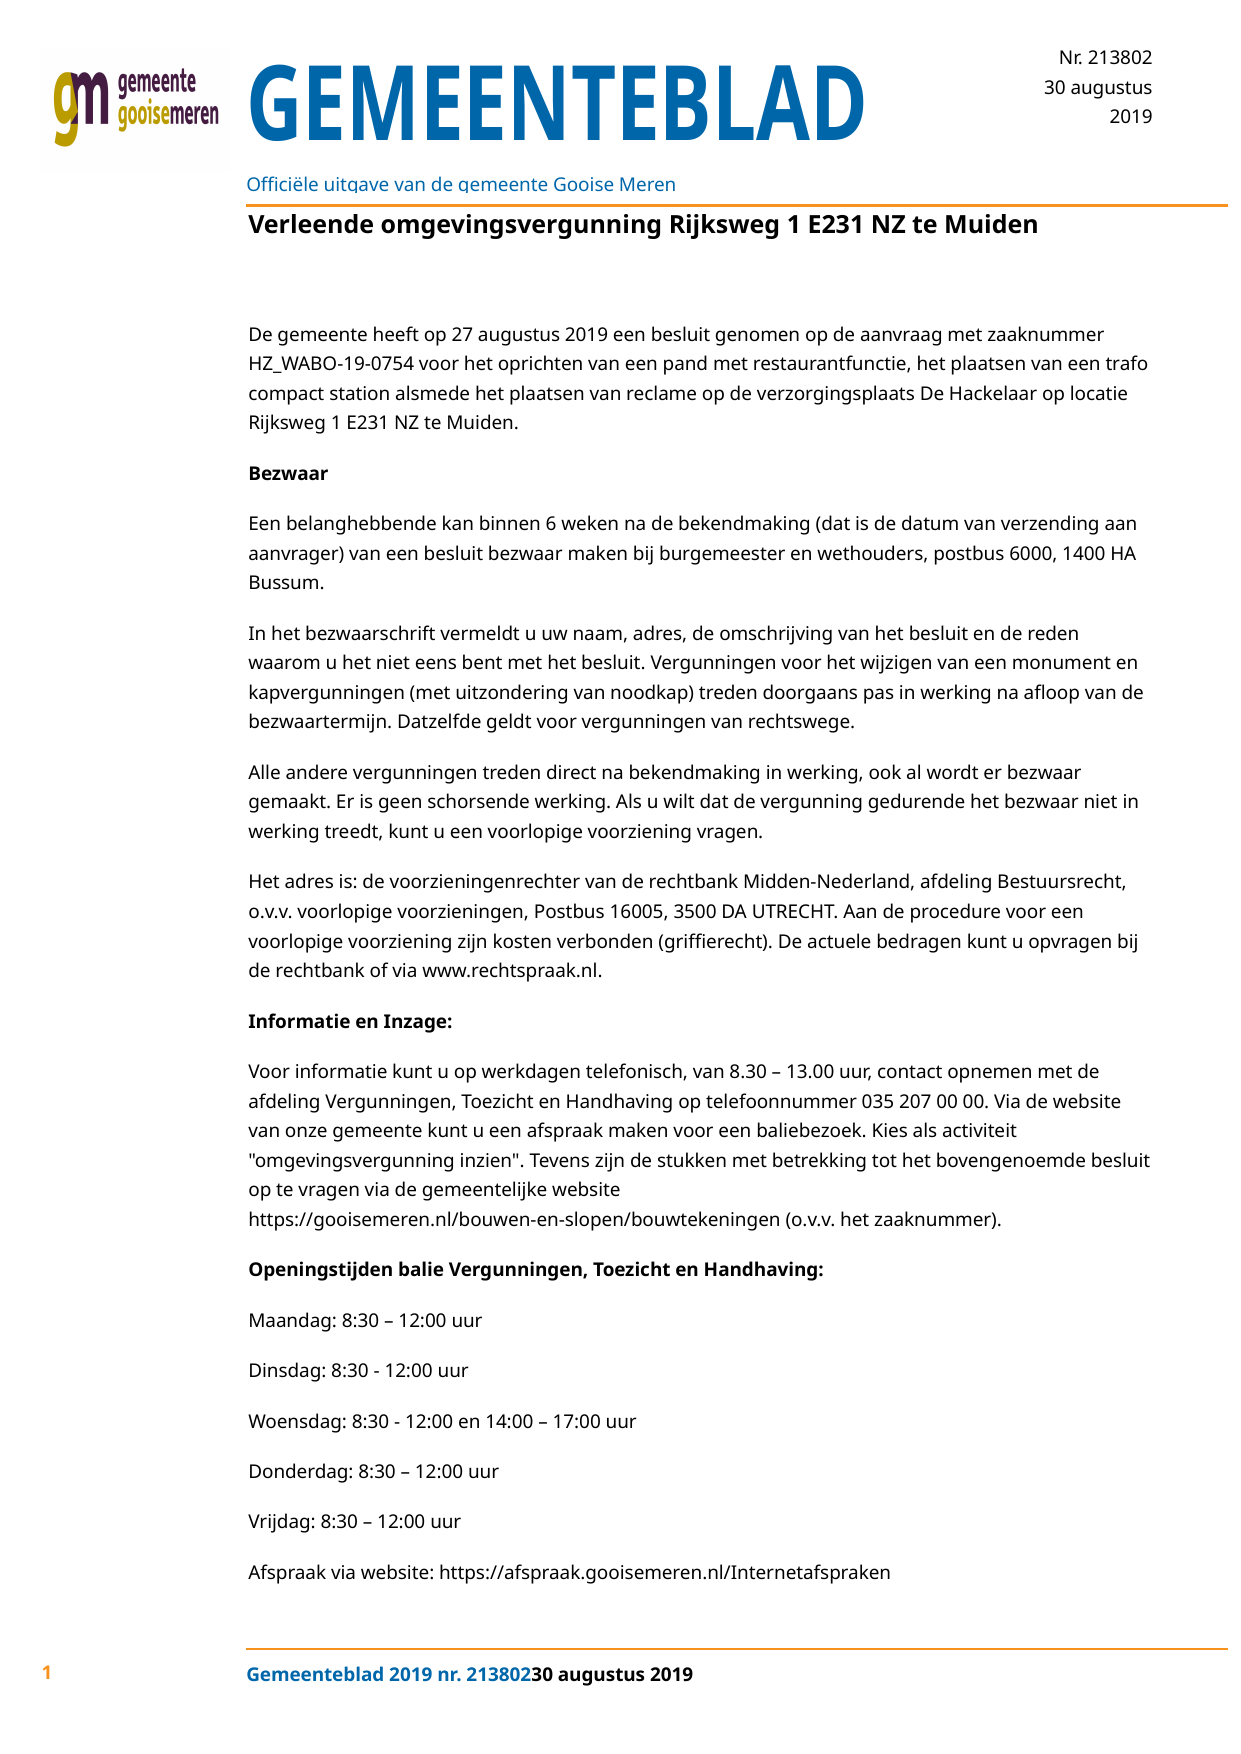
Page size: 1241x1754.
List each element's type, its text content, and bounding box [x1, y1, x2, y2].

text Het adres is: de voorzieningenrechter van de rechtbank Midden-Nederland, afdeling Bestuursrecht, o.v.v. voorlopige voorzieningen, Postbus 16005, 3500 DA UTRECHT. Aan de procedure voor een voorlopige voorziening zijn kosten verbonden (griffierecht). De actuele bedragen kunt u opvragen bij de rechtbank of via www.rechtspraak.nl. [248, 869, 1152, 983]
text Vrijdag: 8:30 – 12:00 uur [248, 1509, 1152, 1534]
text Voor informatie kunt u op werkdagen telefonisch, van 8.30 – 13.00 uur, contact opnemen met de afdeling Vergunningen, Toezicht en Handhaving op telefoonnummer 035 207 00 00. Via de website van onze gemeente kunt u een afspraak maken voor een baliebezoek. Kies als activiteit "omgevingsvergunning inzien". Tevens zijn de stukken met betrekking tot het bovengenoemde besluit op te vragen via de gemeentelijke website https://gooisemeren.nl/bouwen-en-slopen/bouwtekeningen (o.v.v. het zaaknummer). [248, 1058, 1152, 1232]
text Informatie en Inzage: [248, 1008, 1152, 1033]
text Een belanghebbende kan binnen 6 weken na de bekendmaking (dat is de datum van verzending aan aanvrager) van een besluit bezwaar maken bij burgemeester en wethouders, postbus 6000, 1400 HA Bussum. [248, 510, 1152, 595]
text Verleende omgevingsvergunning Rijksweg 1 E231 NZ te Muiden [248, 207, 1152, 241]
picture [41, 47, 231, 172]
text Bezwaar [248, 460, 1152, 486]
text Donderdag: 8:30 – 12:00 uur [248, 1458, 1152, 1484]
text Woensdag: 8:30 - 12:00 en 14:00 – 17:00 uur [248, 1408, 1152, 1433]
text Dinsdag: 8:30 - 12:00 uur [248, 1357, 1152, 1383]
text Afspraak via website: https://afspraak.gooisemeren.nl/Internetafspraken [248, 1559, 1152, 1585]
text In het bezwaarschrift vermeldt u uw naam, adres, de omschrijving van het besluit en de reden waarom u het niet eens bent met het besluit. Vergunningen voor het wijzigen van een monument en kapvergunningen (met uitzondering van noodkap) treden doorgaans pas in werking na afloop van de bezwaartermijn. Datzelfde geldt voor vergunningen van rechtswege. [248, 620, 1152, 734]
text Openingstijden balie Vergunningen, Toezicht en Handhaving: [248, 1257, 1152, 1282]
text Maandag: 8:30 – 12:00 uur [248, 1307, 1152, 1333]
text De gemeente heeft op 27 augustus 2019 een besluit genomen op de aanvraag met zaaknummer HZ_WABO-19-0754 voor het oprichten van een pand met restaurantfunctie, het plaatsen van een trafo compact station alsmede het plaatsen van reclame op de verzorgingsplaats De Hackelaar op locatie Rijksweg 1 E231 NZ te Muiden. [248, 321, 1152, 435]
text Alle andere vergunningen treden direct na bekendmaking in werking, ook al wordt er bezwaar gemaakt. Er is geen schorsende werking. Als u wilt dat de vergunning gedurende het bezwaar niet in werking treedt, kunt u een voorlopige voorziening vragen. [248, 759, 1152, 844]
